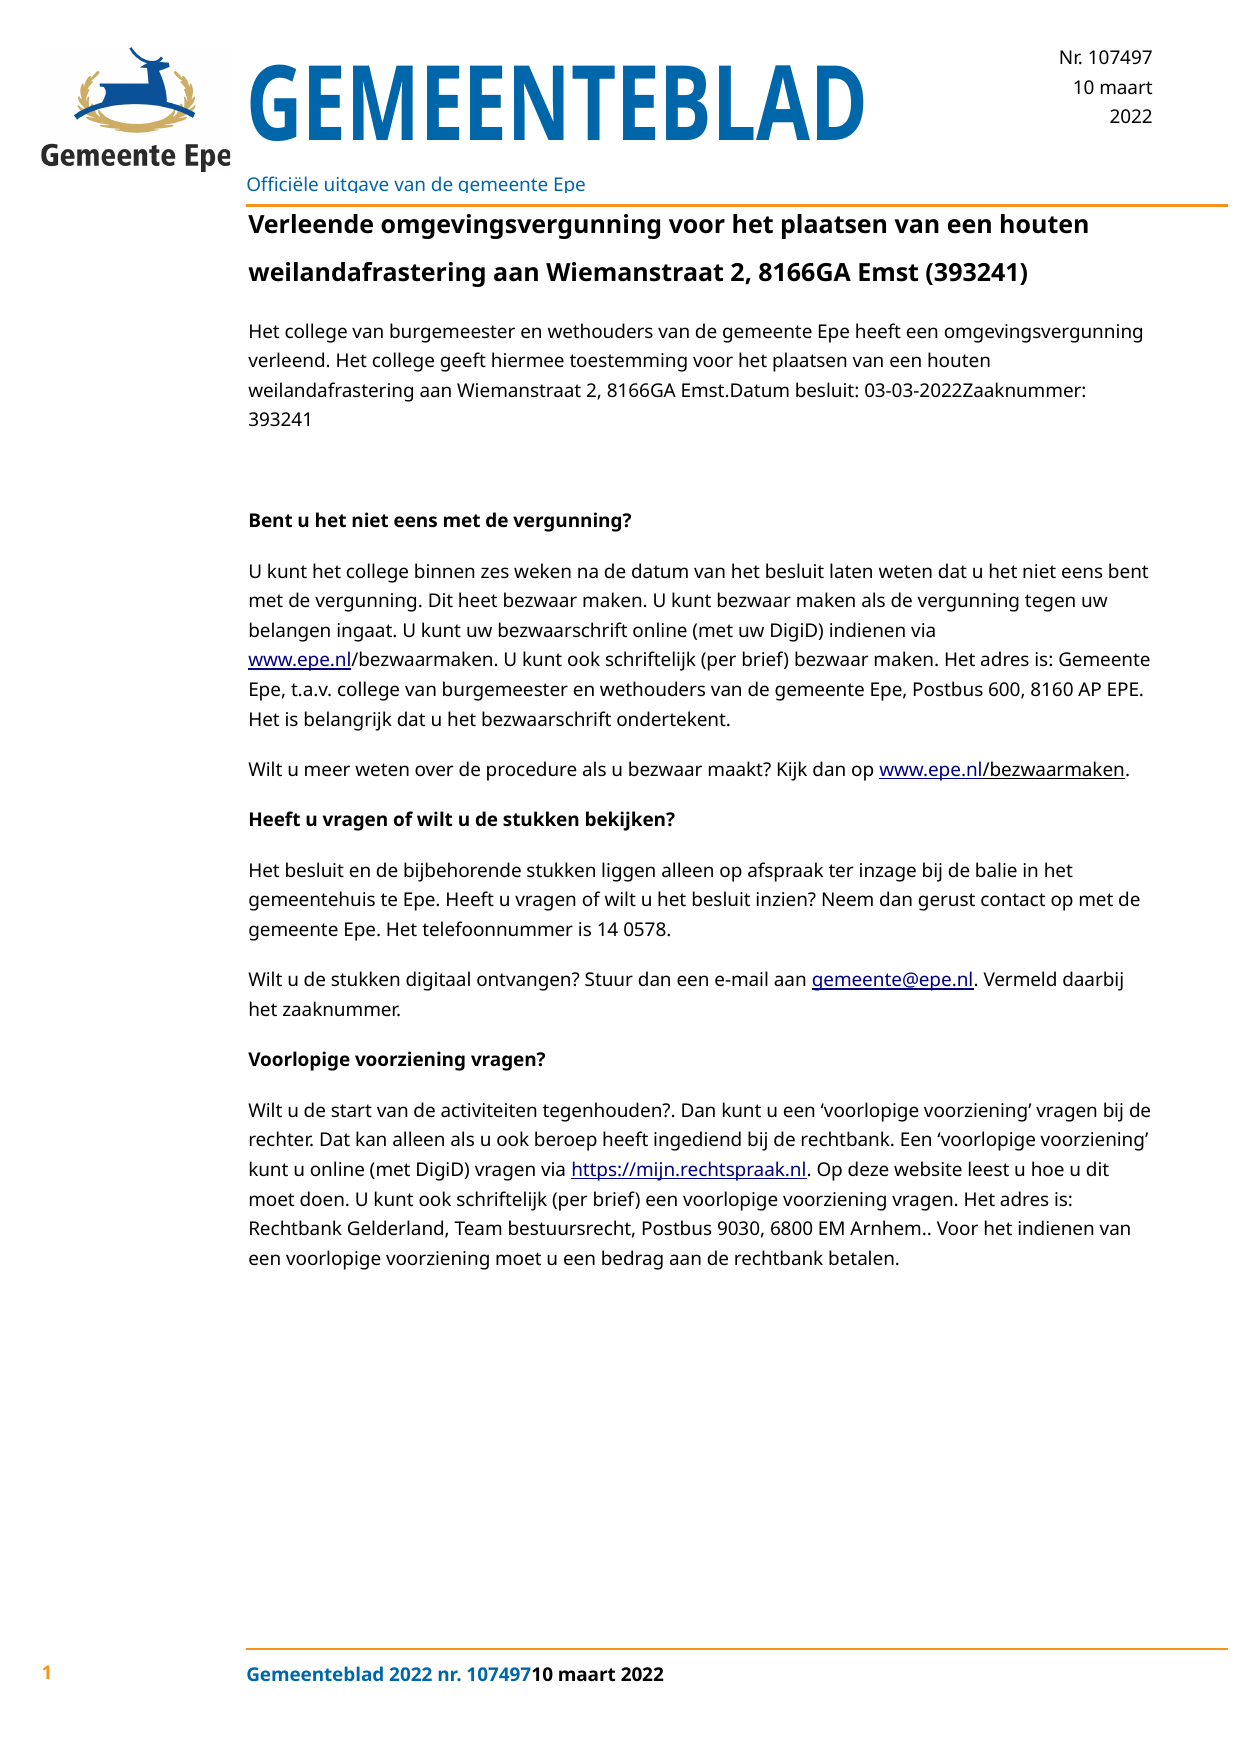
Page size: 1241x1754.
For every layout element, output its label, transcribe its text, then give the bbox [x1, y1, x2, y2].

text Voorlopige voorziening vragen? [248, 1047, 1152, 1072]
text Bent u het niet eens met de vergunning? [248, 507, 1152, 533]
text Wilt u de start van de activiteiten tegenhouden?. Dan kunt u een ‘voorlopige voorziening’ vragen bij de rechter. Dat kan alleen als u ook beroep heeft ingediend bij de rechtbank. Een ‘voorlopige voorziening’ kunt u online (met DigiD) vragen via https://mijn.rechtspraak.nl. Op deze website leest u hoe u dit moet doen. U kunt ook schriftelijk (per brief) een voorlopige voorziening vragen. Het adres is: Rechtbank Gelderland, Team bestuursrecht, Postbus 9030, 6800 EM Arnhem.. Voor het indienen van een voorlopige voorziening moet u een bedrag aan de rechtbank betalen. [248, 1097, 1152, 1271]
text Het college van burgemeester en wethouders van de gemeente Epe heeft een omgevingsvergunning verleend. Het college geeft hiermee toestemming voor het plaatsen van een houten weilandafrastering aan Wiemanstraat 2, 8166GA Emst.Datum besluit: 03-03-2022Zaaknummer: 393241 [248, 318, 1152, 432]
text Heeft u vragen of wilt u de stukken bekijken? [248, 807, 1152, 832]
text Wilt u meer weten over de procedure als u bezwaar maakt? Kijk dan op www.epe.nl/bezwaarmaken. [248, 756, 1152, 782]
text Het besluit en de bijbehorende stukken liggen alleen op afspraak ter inzage bij de balie in het gemeentehuis te Epe. Heeft u vragen of wilt u het besluit inzien? Neem dan gerust contact op met de gemeente Epe. Het telefoonnummer is 14 0578. [248, 857, 1152, 942]
text Wilt u de stukken digitaal ontvangen? Stuur dan een e-mail aan gemeente@epe.nl. Vermeld daarbij het zaaknummer. [248, 967, 1152, 1022]
text U kunt het college binnen zes weken na de datum van het besluit laten weten dat u het niet eens bent met de vergunning. Dit heet bezwaar maken. U kunt bezwaar maken als de vergunning tegen uw belangen ingaat. U kunt uw bezwaarschrift online (met uw DigiD) indienen via www.epe.nl/bezwaarmaken. U kunt ook schriftelijk (per brief) bezwaar maken. Het adres is: Gemeente Epe, t.a.v. college van burgemeester en wethouders van de gemeente Epe, Postbus 600, 8160 AP EPE. Het is belangrijk dat u het bezwaarschrift ondertekent. [248, 558, 1152, 732]
text Verleende omgevingsvergunning voor het plaatsen van een houten weilandafrastering aan Wiemanstraat 2, 8166GA Emst (393241) [248, 207, 1152, 288]
picture [41, 47, 231, 172]
